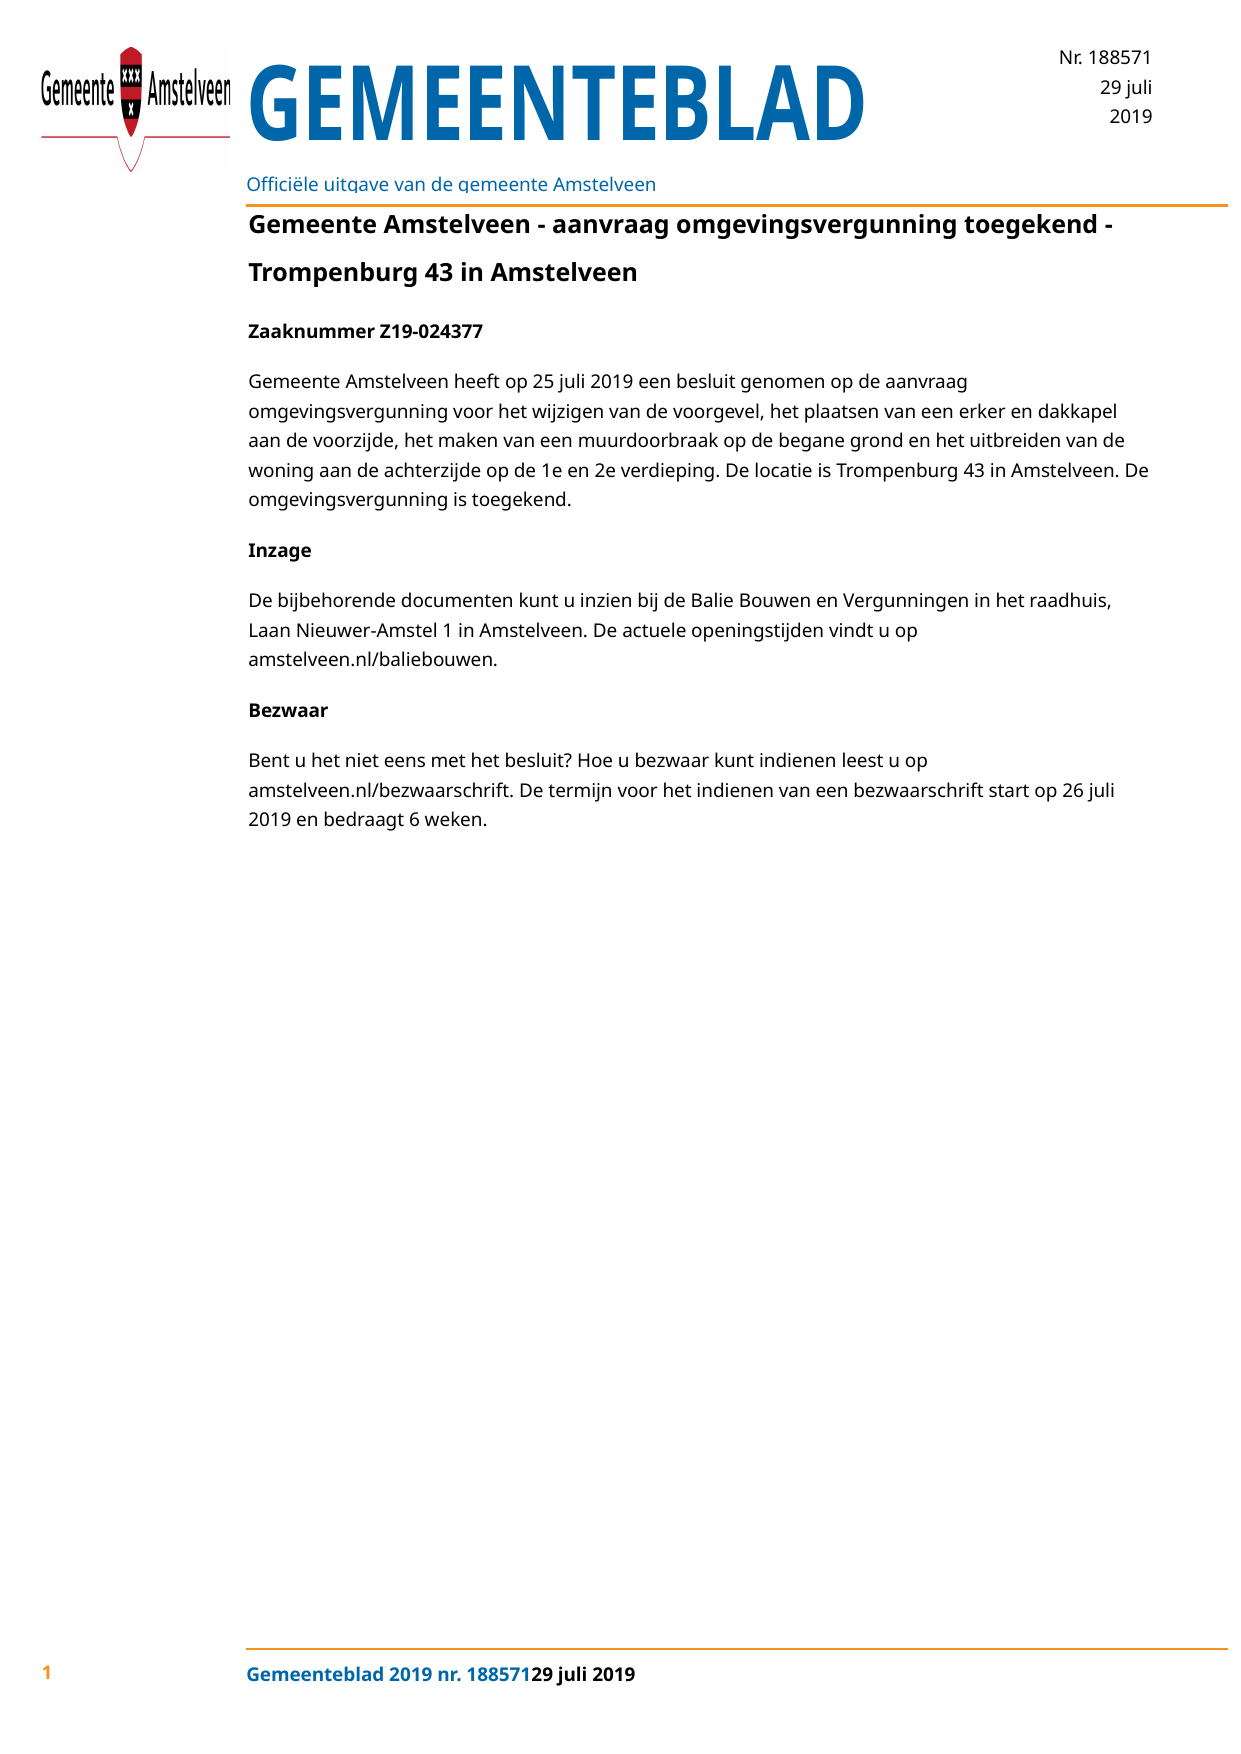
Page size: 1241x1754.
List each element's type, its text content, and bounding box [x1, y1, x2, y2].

text Zaaknummer Z19-024377 [248, 318, 1152, 344]
picture [41, 47, 231, 172]
text Bezwaar [248, 697, 1152, 723]
text Inzage [248, 537, 1152, 563]
text Bent u het niet eens met het besluit? Hoe u bezwaar kunt indienen leest u op amstelveen.nl/bezwaarschrift. De termijn voor het indienen van een bezwaarschrift start op 26 juli 2019 en bedraagt 6 weken. [248, 747, 1152, 832]
text Gemeente Amstelveen - aanvraag omgevingsvergunning toegekend - Trompenburg 43 in Amstelveen [248, 207, 1152, 288]
text De bijbehorende documenten kunt u inzien bij de Balie Bouwen en Vergunningen in het raadhuis, Laan Nieuwer-Amstel 1 in Amstelveen. De actuele openingstijden vindt u op amstelveen.nl/baliebouwen. [248, 587, 1152, 672]
text Gemeente Amstelveen heeft op 25 juli 2019 een besluit genomen op de aanvraag omgevingsvergunning voor het wijzigen van de voorgevel, het plaatsen van een erker en dakkapel aan de voorzijde, het maken van een muurdoorbraak op de begane grond en het uitbreiden van de woning aan de achterzijde op de 1e en 2e verdieping. De locatie is Trompenburg 43 in Amstelveen. De omgevingsvergunning is toegekend. [248, 368, 1152, 512]
